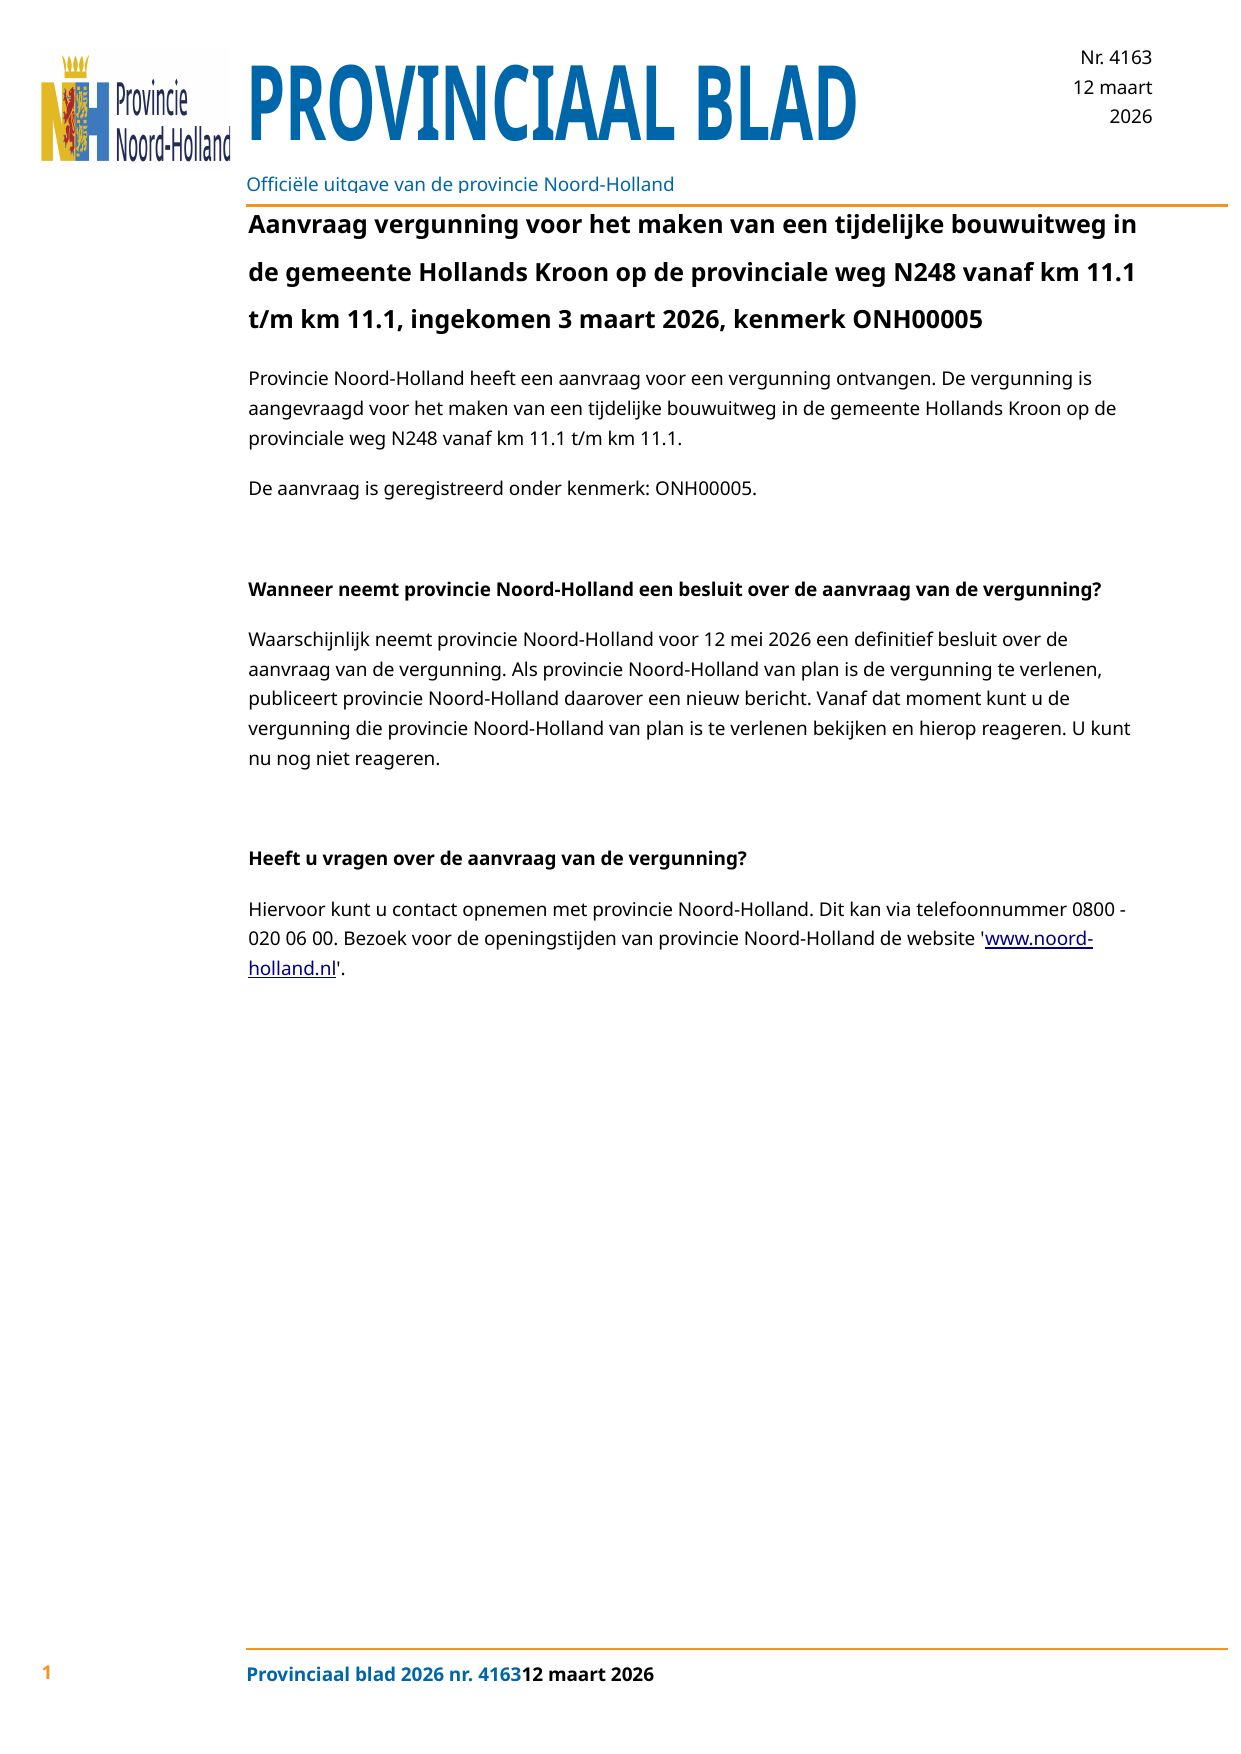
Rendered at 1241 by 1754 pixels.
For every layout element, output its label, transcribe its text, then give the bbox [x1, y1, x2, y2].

text Waarschijnlijk neemt provincie Noord-Holland voor 12 mei 2026 een definitief besluit over de aanvraag van de vergunning. Als provincie Noord-Holland van plan is de vergunning te verlenen, publiceert provincie Noord-Holland daarover een nieuw bericht. Vanaf dat moment kunt u de vergunning die provincie Noord-Holland van plan is te verlenen bekijken en hierop reageren. U kunt nu nog niet reageren. [248, 626, 1152, 770]
text Aanvraag vergunning voor het maken van een tijdelijke bouwuitweg in de gemeente Hollands Kroon op de provinciale weg N248 vanaf km 11.1 t/m km 11.1, ingekomen 3 maart 2026, kenmerk ONH00005 [248, 207, 1152, 336]
text Hiervoor kunt u contact opnemen met provincie Noord-Holland. Dit kan via telefoonnummer 0800 - 020 06 00. Bezoek voor de openingstijden van provincie Noord-Holland de website 'www.noord-holland.nl'. [248, 896, 1152, 981]
picture [41, 47, 231, 172]
text Provincie Noord-Holland heeft een aanvraag voor een vergunning ontvangen. De vergunning is aangevraagd voor het maken van een tijdelijke bouwuitweg in de gemeente Hollands Kroon op de provinciale weg N248 vanaf km 11.1 t/m km 11.1. [248, 366, 1152, 450]
text Heeft u vragen over de aanvraag van de vergunning? [248, 846, 1152, 871]
text De aanvraag is geregistreerd onder kenmerk: ONH00005. [248, 475, 1152, 501]
text Wanneer neemt provincie Noord-Holland een besluit over de aanvraag van de vergunning? [248, 576, 1152, 602]
